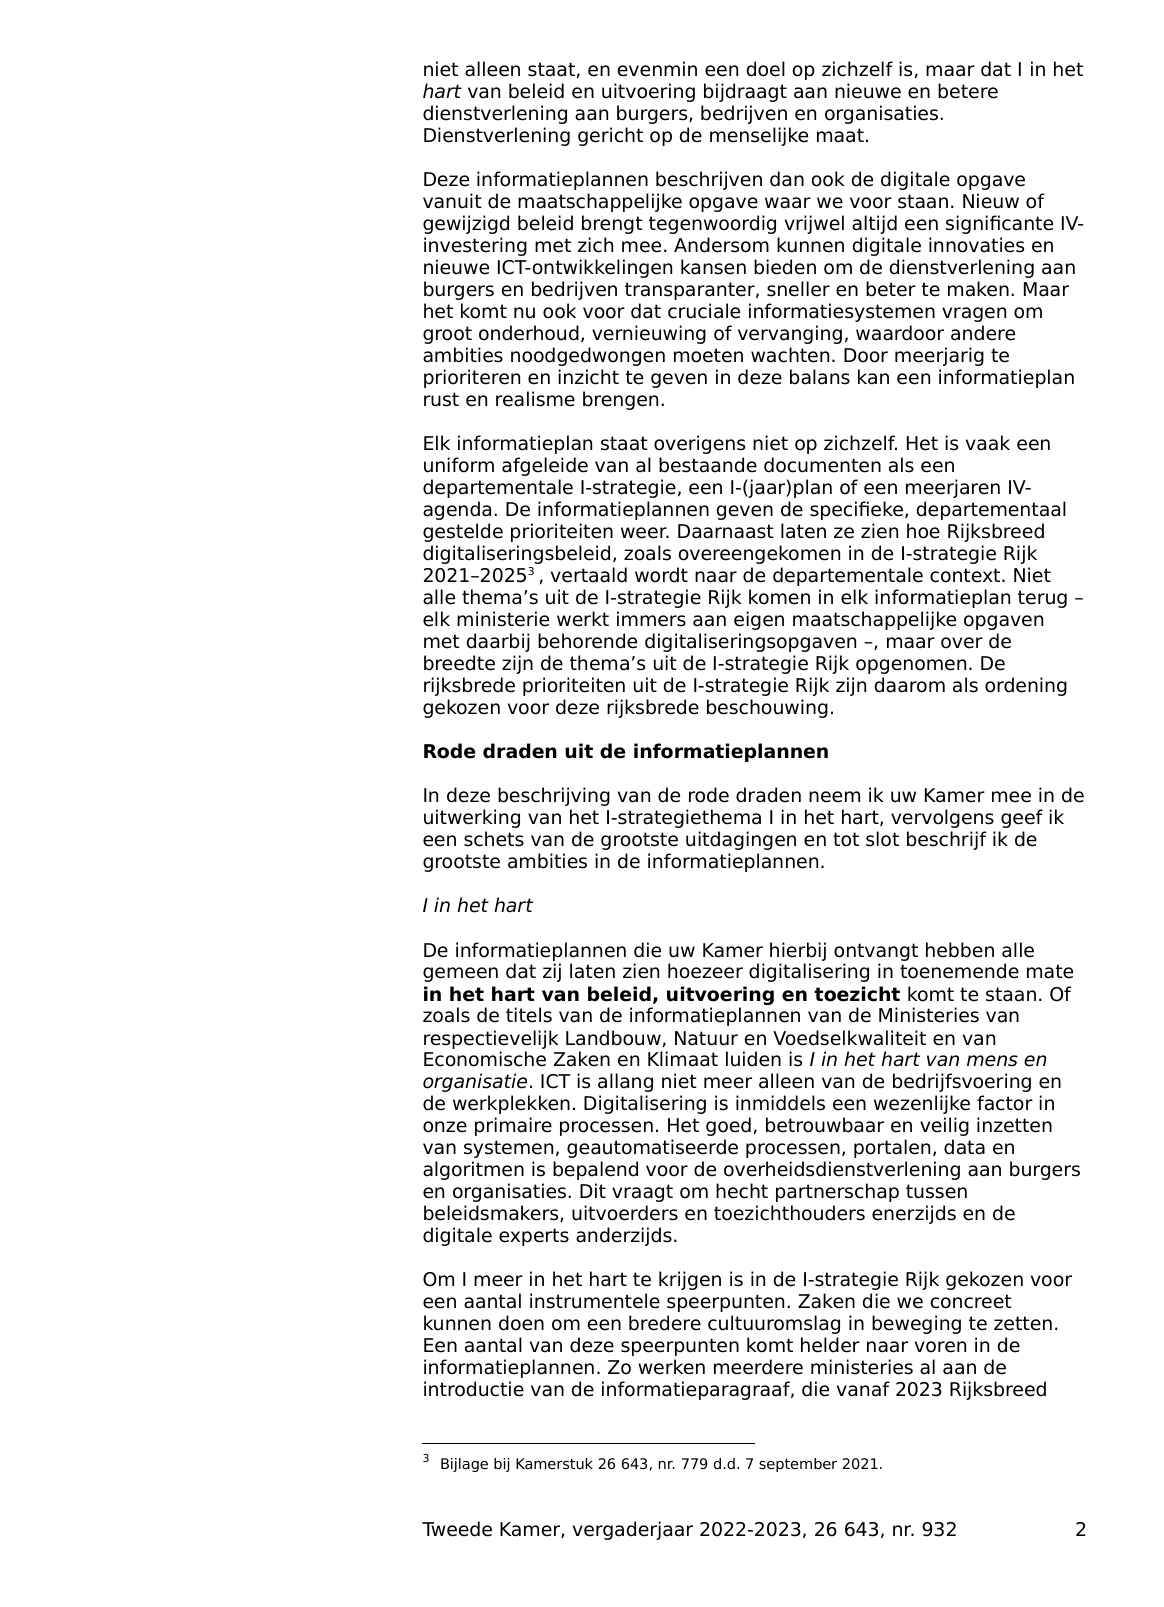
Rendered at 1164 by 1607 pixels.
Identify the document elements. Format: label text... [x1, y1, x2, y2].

text In deze beschrijving van de rode draden neem ik uw Kamer mee in de uitwerking van het I-strategiethema I in het hart, vervolgens geef ik een schets van de grootste uitdagingen en tot slot beschrijf ik de grootste ambities in de informatieplannen. [422, 785, 1087, 873]
subtitle I in het hart [422, 895, 1087, 917]
text Om I meer in het hart te krijgen is in de I-strategie Rijk gekozen voor een aantal instrumentele speerpunten. Zaken die we concreet kunnen doen om een bredere cultuuromslag in beweging te zetten. Een aantal van deze speerpunten komt helder naar voren in de informatieplannen. Zo werken meerdere ministeries al aan de introductie van de informatieparagraaf, die vanaf 2023 Rijksbreed [422, 1269, 1087, 1401]
text Bijlage bij Kamerstuk 26 643, nr. 779 d.d. 7 september 2021. [422, 1452, 1087, 1474]
text Elk informatieplan staat overigens niet op zichzelf. Het is vaak een uniform afgeleide van al bestaande documenten als een departementale I-strategie, een I-(jaar)plan of een meerjaren IV-agenda. De informatieplannen geven de specifieke, departementaal gestelde prioriteiten weer. Daarnaast laten ze zien hoe Rijksbreed digitaliseringsbeleid, zoals overeengekomen in de I-strategie Rijk 2021–2025, vertaald wordt naar de departementale context. Niet alle thema’s uit de I-strategie Rijk komen in elk informatieplan terug – elk ministerie werkt immers aan eigen maatschappelijke opgaven met daarbij behorende digitaliseringsopgaven –, maar over de breedte zijn de thema’s uit de I-strategie Rijk opgenomen. De rijksbrede prioriteiten uit de I-strategie Rijk zijn daarom als ordening gekozen voor deze rijksbrede beschouwing. [422, 433, 1087, 719]
subtitle Rode draden uit de informatieplannen [422, 741, 1087, 763]
text De informatieplannen die uw Kamer hierbij ontvangt hebben alle gemeen dat zij laten zien hoezeer digitalisering in toenemende mate in het hart van beleid, uitvoering en toezicht komt te staan. Of zoals de titels van de informatieplannen van de Ministeries van respectievelijk Landbouw, Natuur en Voedselkwaliteit en van Economische Zaken en Klimaat luiden is I in het hart van mens en organisatie. ICT is allang niet meer alleen van de bedrijfsvoering en de werkplekken. Digitalisering is inmiddels een wezenlijke factor in onze primaire processen. Het goed, betrouwbaar en veilig inzetten van systemen, geautomatiseerde processen, portalen, data en algoritmen is bepalend voor de overheidsdienstverlening aan burgers en organisaties. Dit vraagt om hecht partnerschap tussen beleidsmakers, uitvoerders en toezichthouders enerzijds en de digitale experts anderzijds. [422, 939, 1087, 1247]
text niet alleen staat, en evenmin een doel op zichzelf is, maar dat I in het hart van beleid en uitvoering bijdraagt aan nieuwe en betere dienstverlening aan burgers, bedrijven en organisaties. Dienstverlening gericht op de menselijke maat. [422, 59, 1087, 147]
text Deze informatieplannen beschrijven dan ook de digitale opgave vanuit de maatschappelijke opgave waar we voor staan. Nieuw of gewijzigd beleid brengt tegenwoordig vrijwel altijd een significante IV-investering met zich mee. Andersom kunnen digitale innovaties en nieuwe ICT-ontwikkelingen kansen bieden om de dienstverlening aan burgers en bedrijven transparanter, sneller en beter te maken. Maar het komt nu ook voor dat cruciale informatiesystemen vragen om groot onderhoud, vernieuwing of vervanging, waardoor andere ambities noodgedwongen moeten wachten. Door meerjarig te prioriteren en inzicht te geven in deze balans kan een informatieplan rust en realisme brengen. [422, 169, 1087, 411]
